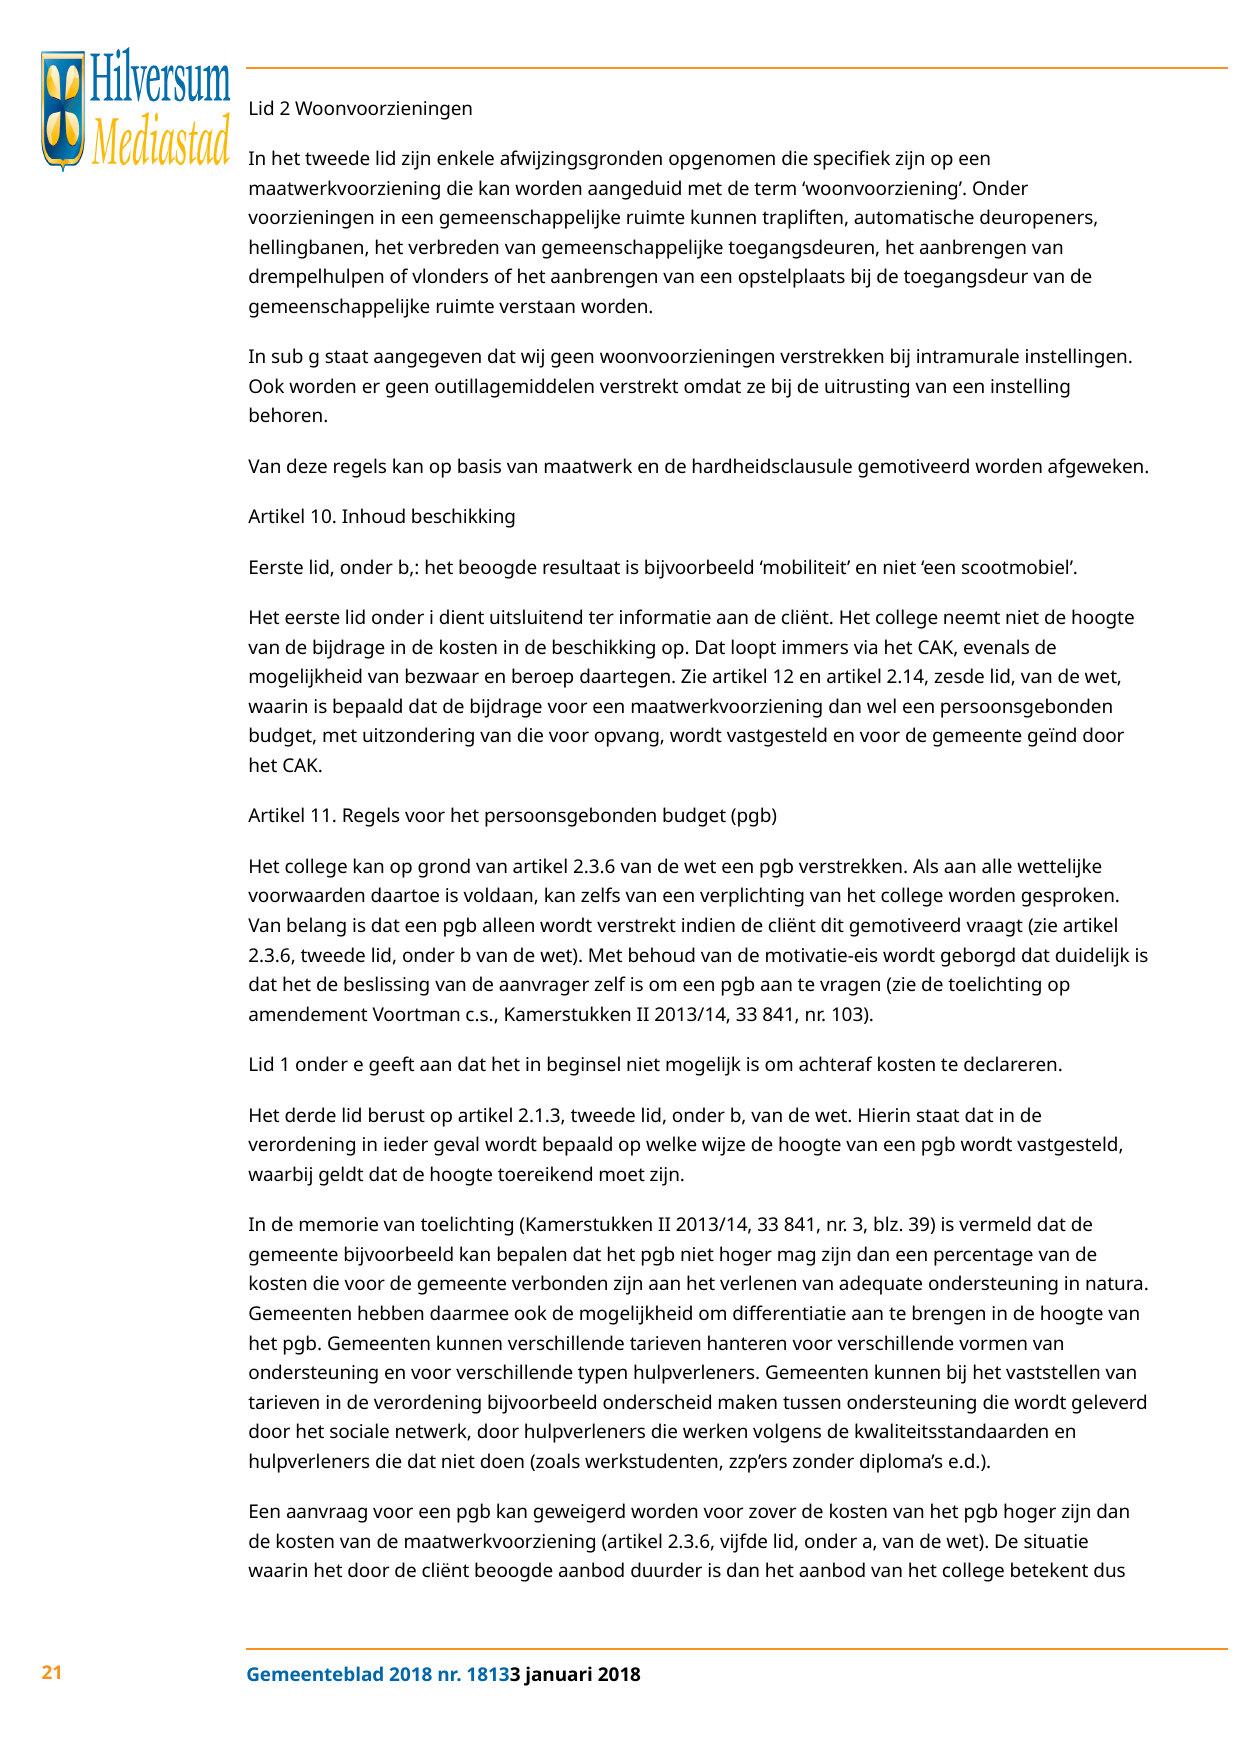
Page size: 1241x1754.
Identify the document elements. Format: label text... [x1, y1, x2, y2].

text In sub g staat aangegeven dat wij geen woonvoorzieningen verstrekken bij intramurale instellingen. Ook worden er geen outillagemiddelen verstrekt omdat ze bij de uitrusting van een instelling behoren. [248, 343, 1152, 428]
text Het eerste lid onder i dient uitsluitend ter informatie aan de cliënt. Het college neemt niet de hoogte van de bijdrage in de kosten in de beschikking op. Dat loopt immers via het CAK, evenals de mogelijkheid van bezwaar en beroep daartegen. Zie artikel 12 en artikel 2.14, zesde lid, van de wet, waarin is bepaald dat de bijdrage voor een maatwerkvoorziening dan wel een persoonsgebonden budget, met uitzondering van die voor opvang, wordt vastgesteld en voor de gemeente geïnd door het CAK. [248, 604, 1152, 778]
text Een aanvraag voor een pgb kan geweigerd worden voor zover de kosten van het pgb hoger zijn dan de kosten van de maatwerkvoorziening (artikel 2.3.6, vijfde lid, onder a, van de wet). De situatie waarin het door de cliënt beoogde aanbod duurder is dan het aanbod van het college betekent dus [248, 1498, 1152, 1583]
text Lid 1 onder e geeft aan dat het in beginsel niet mogelijk is om achteraf kosten te declareren. [248, 1051, 1152, 1077]
text In de memorie van toelichting (Kamerstukken II 2013/14, 33 841, nr. 3, blz. 39) is vermeld dat de gemeente bijvoorbeeld kan bepalen dat het pgb niet hoger mag zijn dan een percentage van de kosten die voor de gemeente verbonden zijn aan het verlenen van adequate ondersteuning in natura. Gemeenten hebben daarmee ook de mogelijkheid om differentiatie aan te brengen in de hoogte van het pgb. Gemeenten kunnen verschillende tarieven hanteren voor verschillende vormen van ondersteuning en voor verschillende typen hulpverleners. Gemeenten kunnen bij het vaststellen van tarieven in de verordening bijvoorbeeld onderscheid maken tussen ondersteuning die wordt geleverd door het sociale netwerk, door hulpverleners die werken volgens de kwaliteitsstandaarden en hulpverleners die dat niet doen (zoals werkstudenten, zzp’ers zonder diploma’s e.d.). [248, 1211, 1152, 1474]
text Van deze regels kan op basis van maatwerk en de hardheidsclausule gemotiveerd worden afgeweken. [248, 453, 1152, 479]
text Het derde lid berust op artikel 2.1.3, tweede lid, onder b, van de wet. Hierin staat dat in de verordening in ieder geval wordt bepaald op welke wijze de hoogte van een pgb wordt vastgesteld, waarbij geldt dat de hoogte toereikend moet zijn. [248, 1102, 1152, 1187]
text Artikel 10. Inhoud beschikking [248, 503, 1152, 529]
text In het tweede lid zijn enkele afwijzingsgronden opgenomen die specifiek zijn op een maatwerkvoorziening die kan worden aangeduid met de term ‘woonvoorziening’. Onder voorzieningen in een gemeenschappelijke ruimte kunnen trapliften, automatische deuropeners, hellingbanen, het verbreden van gemeenschappelijke toegangsdeuren, het aanbrengen van drempelhulpen of vlonders of het aanbrengen van een opstelplaats bij de toegangsdeur van de gemeenschappelijke ruimte verstaan worden. [248, 145, 1152, 319]
text Lid 2 Woonvoorzieningen [248, 95, 1152, 121]
text Eerste lid, onder b,: het beoogde resultaat is bijvoorbeeld ‘mobiliteit’ en niet ‘een scootmobiel’. [248, 554, 1152, 580]
text Het college kan op grond van artikel 2.3.6 van de wet een pgb verstrekken. Als aan alle wettelijke voorwaarden daartoe is voldaan, kan zelfs van een verplichting van het college worden gesproken. Van belang is dat een pgb alleen wordt verstrekt indien de cliënt dit gemotiveerd vraagt (zie artikel 2.3.6, tweede lid, onder b van de wet). Met behoud van de motivatie-eis wordt geborgd dat duidelijk is dat het de beslissing van de aanvrager zelf is om een pgb aan te vragen (zie de toelichting op amendement Voortman c.s., Kamerstukken II 2013/14, 33 841, nr. 103). [248, 853, 1152, 1027]
text Artikel 11. Regels voor het persoonsgebonden budget (pgb) [248, 803, 1152, 828]
picture [41, 47, 231, 172]
